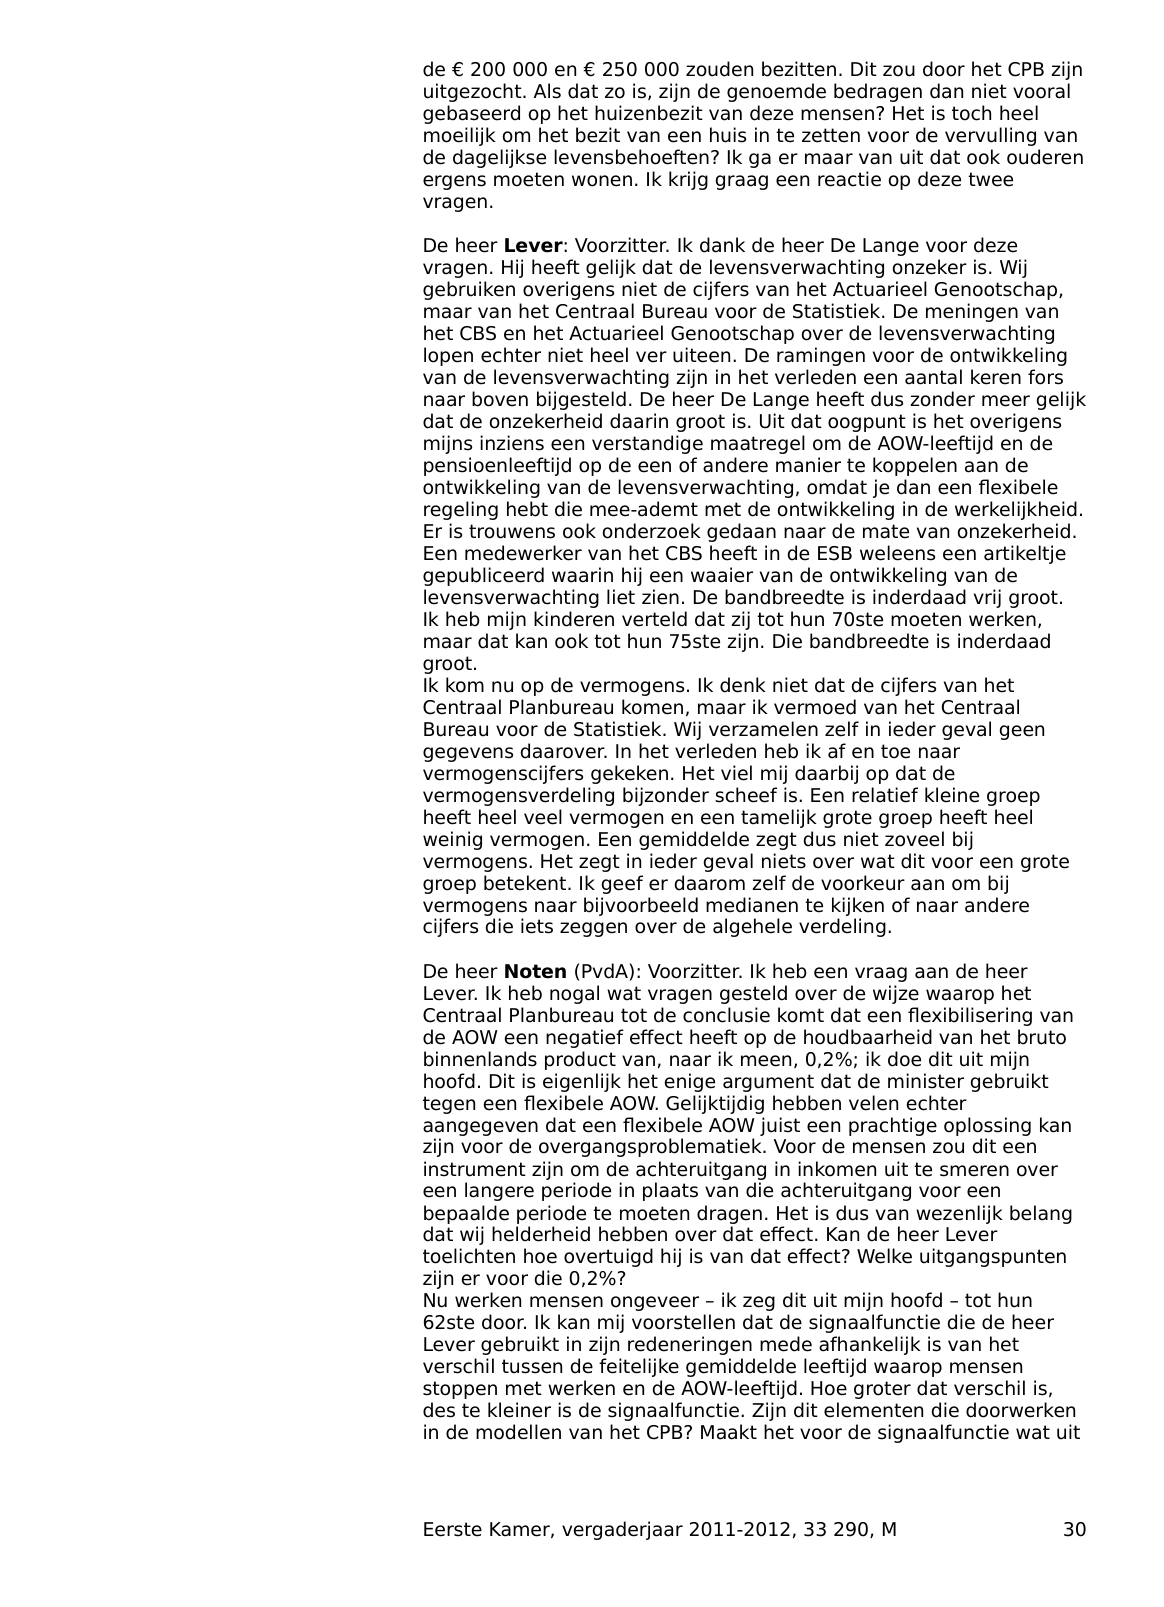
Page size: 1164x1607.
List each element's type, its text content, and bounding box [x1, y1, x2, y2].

text De heer Lever: Voorzitter. Ik dank de heer De Lange voor deze vragen. Hij heeft gelijk dat de levensverwachting onzeker is. Wij gebruiken overigens niet de cijfers van het Actuarieel Genootschap, maar van het Centraal Bureau voor de Statistiek. De meningen van het CBS en het Actuarieel Genootschap over de levensverwachting lopen echter niet heel ver uiteen. De ramingen voor de ontwikkeling van de levensverwachting zijn in het verleden een aantal keren fors naar boven bijgesteld. De heer De Lange heeft dus zonder meer gelijk dat de onzekerheid daarin groot is. Uit dat oogpunt is het overigens mijns inziens een verstandige maatregel om de AOW-leeftijd en de pensioenleeftijd op de een of andere manier te koppelen aan de ontwikkeling van de levensverwachting, omdat je dan een flexibele regeling hebt die mee-ademt met de ontwikkeling in de werkelijkheid. [422, 235, 1087, 521]
text De heer Noten (PvdA): Voorzitter. Ik heb een vraag aan de heer Lever. Ik heb nogal wat vragen gesteld over de wijze waarop het Centraal Planbureau tot de conclusie komt dat een flexibilisering van de AOW een negatief effect heeft op de houdbaarheid van het bruto binnenlands product van, naar ik meen, 0,2%; ik doe dit uit mijn hoofd. Dit is eigenlijk het enige argument dat de minister gebruikt tegen een flexibele AOW. Gelijktijdig hebben velen echter aangegeven dat een flexibele AOW juist een prachtige oplossing kan zijn voor de overgangsproblematiek. Voor de mensen zou dit een instrument zijn om de achteruitgang in inkomen uit te smeren over een langere periode in plaats van die achteruitgang voor een bepaalde periode te moeten dragen. Het is dus van wezenlijk belang dat wij helderheid hebben over dat effect. Kan de heer Lever toelichten hoe overtuigd hij is van dat effect? Welke uitgangspunten zijn er voor die 0,2%? [422, 961, 1087, 1290]
text de € 200 000 en € 250 000 zouden bezitten. Dit zou door het CPB zijn uitgezocht. Als dat zo is, zijn de genoemde bedragen dan niet vooral gebaseerd op het huizenbezit van deze mensen? Het is toch heel moeilijk om het bezit van een huis in te zetten voor de vervulling van de dagelijkse levensbehoeften? Ik ga er maar van uit dat ook ouderen ergens moeten wonen. Ik krijg graag een reactie op deze twee vragen. [422, 59, 1087, 213]
text Nu werken mensen ongeveer – ik zeg dit uit mijn hoofd – tot hun 62ste door. Ik kan mij voorstellen dat de signaalfunctie die de heer Lever gebruikt in zijn redeneringen mede afhankelijk is van het verschil tussen de feitelijke gemiddelde leeftijd waarop mensen stoppen met werken en de AOW-leeftijd. Hoe groter dat verschil is, des te kleiner is de signaalfunctie. Zijn dit elementen die doorwerken in de modellen van het CPB? Maakt het voor de signaalfunctie wat uit [422, 1290, 1087, 1444]
text Er is trouwens ook onderzoek gedaan naar de mate van onzekerheid. Een medewerker van het CBS heeft in de ESB weleens een artikeltje gepubliceerd waarin hij een waaier van de ontwikkeling van de levensverwachting liet zien. De bandbreedte is inderdaad vrij groot. Ik heb mijn kinderen verteld dat zij tot hun 70ste moeten werken, maar dat kan ook tot hun 75ste zijn. Die bandbreedte is inderdaad groot. [422, 521, 1087, 675]
text Ik kom nu op de vermogens. Ik denk niet dat de cijfers van het Centraal Planbureau komen, maar ik vermoed van het Centraal Bureau voor de Statistiek. Wij verzamelen zelf in ieder geval geen gegevens daarover. In het verleden heb ik af en toe naar vermogenscijfers gekeken. Het viel mij daarbij op dat de vermogensverdeling bijzonder scheef is. Een relatief kleine groep heeft heel veel vermogen en een tamelijk grote groep heeft heel weinig vermogen. Een gemiddelde zegt dus niet zoveel bij vermogens. Het zegt in ieder geval niets over wat dit voor een grote groep betekent. Ik geef er daarom zelf de voorkeur aan om bij vermogens naar bijvoorbeeld medianen te kijken of naar andere cijfers die iets zeggen over de algehele verdeling. [422, 675, 1087, 938]
